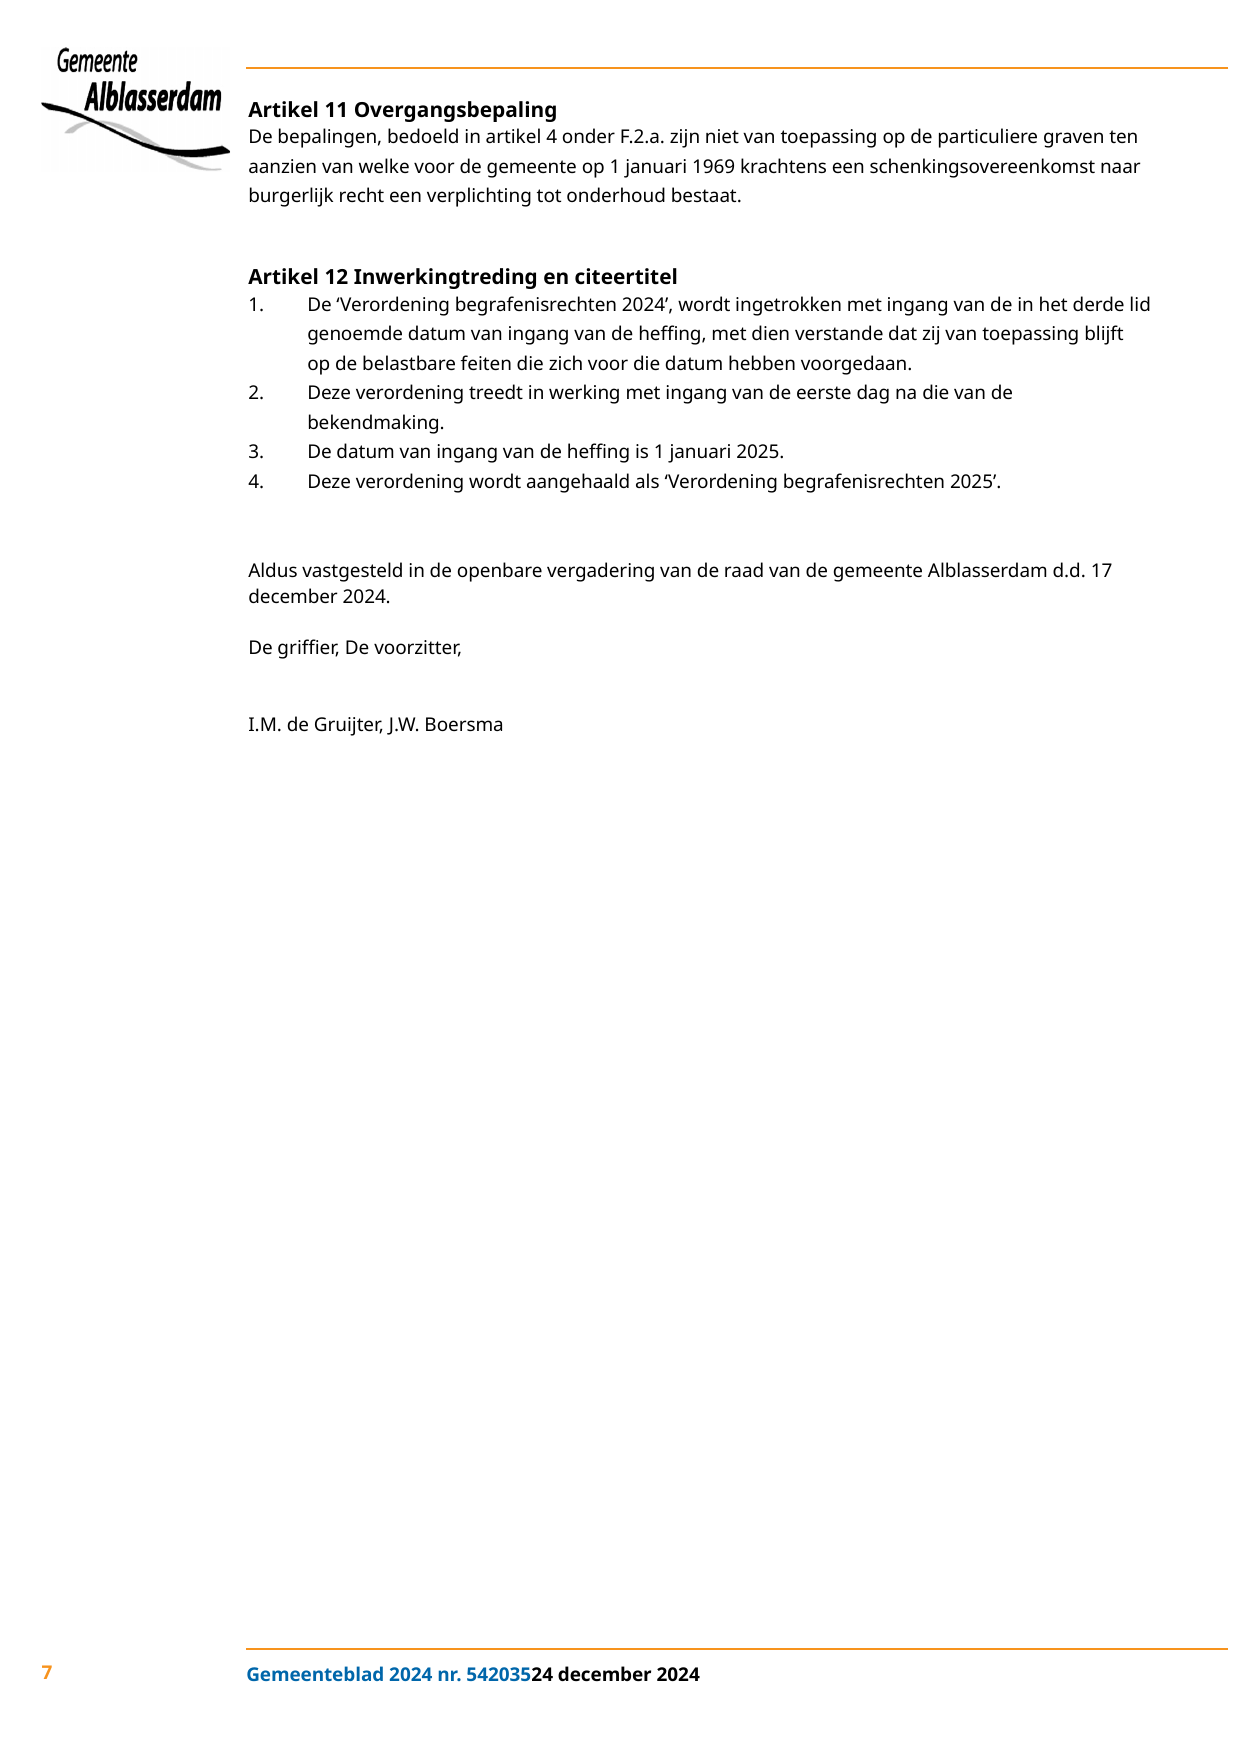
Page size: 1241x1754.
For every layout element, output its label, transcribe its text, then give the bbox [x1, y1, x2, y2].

list Deze verordening wordt aangehaald als ‘Verordening begrafenisrechten 2025’. [248, 468, 1152, 494]
text Aldus vastgesteld in de openbare vergadering van de raad van de gemeente Alblasserdam d.d. 17 december 2024. [248, 557, 1152, 608]
text Artikel 12 Inwerkingtreding en citeertitel [248, 262, 1152, 291]
text De griffier, De voorzitter, [248, 634, 1152, 660]
text Artikel 11 Overgangsbepaling [248, 95, 1152, 123]
picture [41, 47, 231, 172]
text De bepalingen, bedoeld in artikel 4 onder F.2.a. zijn niet van toepassing op de particuliere graven ten aanzien van welke voor de gemeente op 1 januari 1969 krachtens een schenkingsovereenkomst naar burgerlijk recht een verplichting tot onderhoud bestaat. [248, 123, 1152, 208]
list Deze verordening treedt in werking met ingang van de eerste dag na die van de bekendmaking. [248, 379, 1152, 435]
list De ‘Verordening begrafenisrechten 2024’, wordt ingetrokken met ingang van de in het derde lid genoemde datum van ingang van de heffing, met dien verstande dat zij van toepassing blijft op de belastbare feiten die zich voor die datum hebben voorgedaan. [248, 291, 1152, 376]
list De datum van ingang van de heffing is 1 januari 2025. [248, 439, 1152, 464]
text I.M. de Gruijter, J.W. Boersma [248, 711, 1152, 737]
